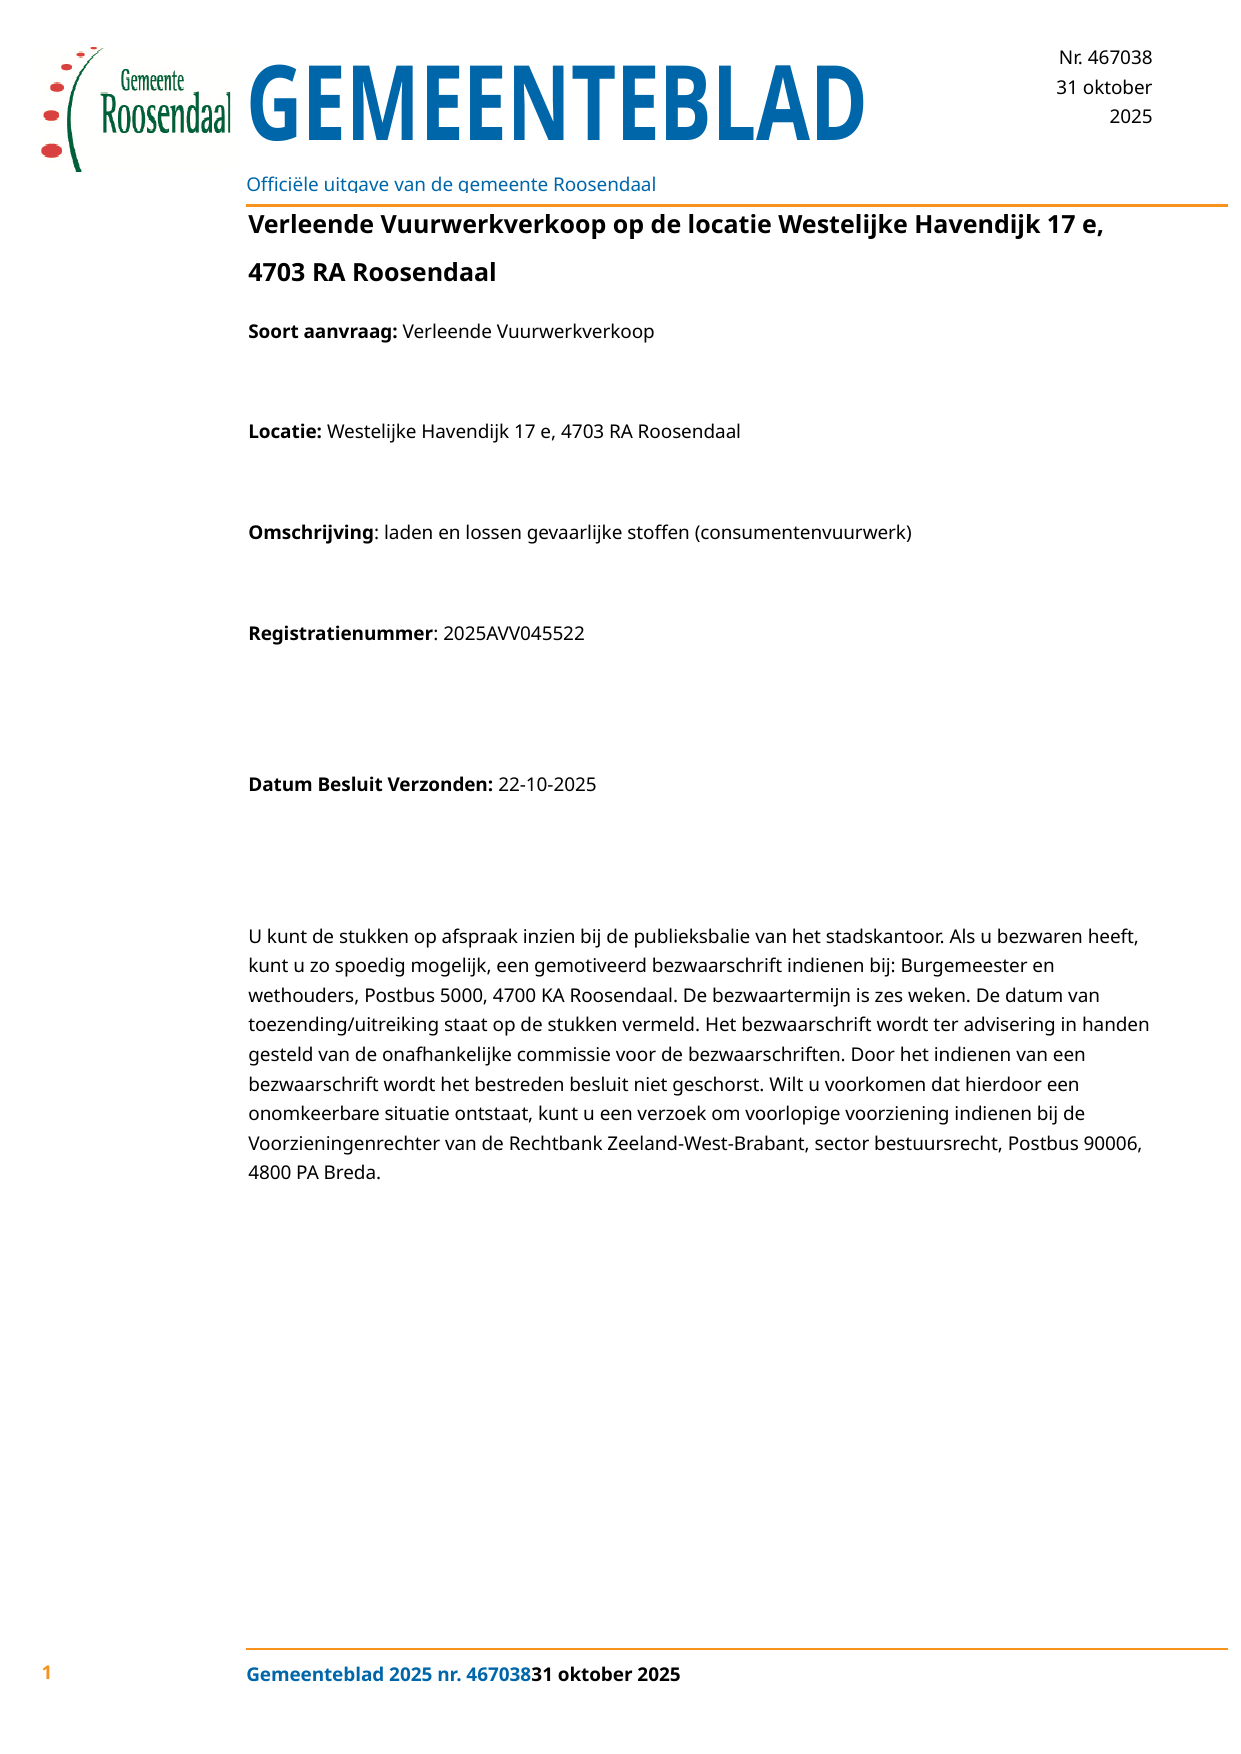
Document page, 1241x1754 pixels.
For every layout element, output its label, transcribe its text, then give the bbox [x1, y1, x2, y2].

text U kunt de stukken op afspraak inzien bij de publieksbalie van het stadskantoor. Als u bezwaren heeft, kunt u zo spoedig mogelijk, een gemotiveerd bezwaarschrift indienen bij: Burgemeester en wethouders, Postbus 5000, 4700 KA Roosendaal. De bezwaartermijn is zes weken. De datum van toezending/uitreiking staat op de stukken vermeld. Het bezwaarschrift wordt ter advisering in handen gesteld van de onafhankelijke commissie voor de bezwaarschriften. Door het indienen van een bezwaarschrift wordt het bestreden besluit niet geschorst. Wilt u voorkomen dat hierdoor een onomkeerbare situatie ontstaat, kunt u een verzoek om voorlopige voorziening indienen bij de Voorzieningenrechter van de Rechtbank Zeeland-West-Brabant, sector bestuursrecht, Postbus 90006, 4800 PA Breda. [248, 923, 1152, 1185]
text Locatie: Westelijke Havendijk 17 e, 4703 RA Roosendaal [248, 419, 1152, 444]
text Verleende Vuurwerkverkoop op de locatie Westelijke Havendijk 17 e, 4703 RA Roosendaal [248, 207, 1152, 288]
text Registratienummer: 2025AVV045522 [248, 620, 1152, 646]
picture [41, 47, 231, 172]
text Omschrijving: laden en lossen gevaarlijke stoffen (consumentenvuurwerk) [248, 519, 1152, 545]
text Soort aanvraag: Verleende Vuurwerkverkoop [248, 318, 1152, 344]
text Datum Besluit Verzonden: 22-10-2025 [248, 772, 1152, 797]
